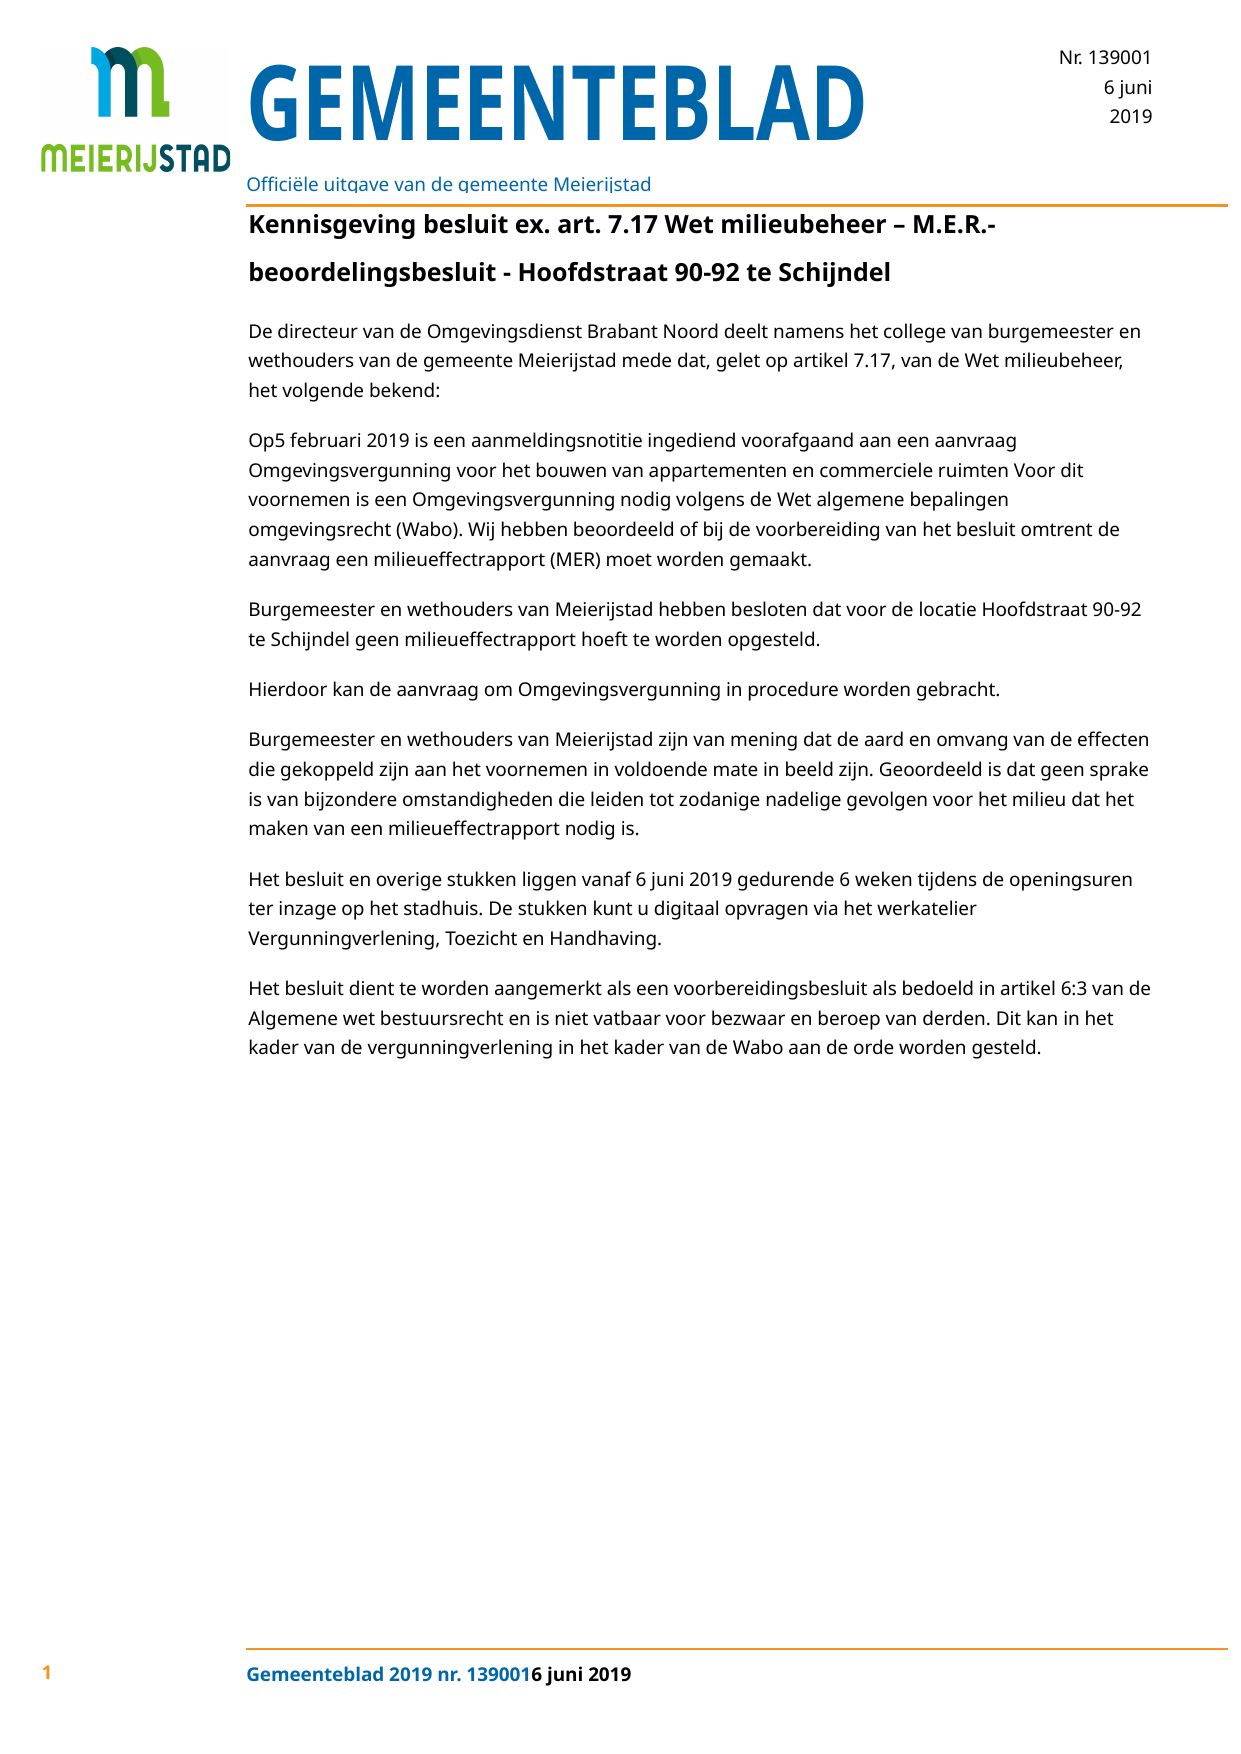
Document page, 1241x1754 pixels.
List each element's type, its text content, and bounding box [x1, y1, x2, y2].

text Hierdoor kan de aanvraag om Omgevingsvergunning in procedure worden gebracht. [248, 676, 1152, 702]
picture [41, 47, 231, 172]
text Kennisgeving besluit ex. art. 7.17 Wet milieubeheer – M.E.R.-beoordelingsbesluit - Hoofdstraat 90-92 te Schijndel [248, 207, 1152, 288]
text Burgemeester en wethouders van Meierijstad hebben besloten dat voor de locatie Hoofdstraat 90-92 te Schijndel geen milieueffectrapport hoeft te worden opgesteld. [248, 596, 1152, 652]
text De directeur van de Omgevingsdienst Brabant Noord deelt namens het college van burgemeester en wethouders van de gemeente Meierijstad mede dat, gelet op artikel 7.17, van de Wet milieubeheer, het volgende bekend: [248, 318, 1152, 403]
text Het besluit en overige stukken liggen vanaf 6 juni 2019 gedurende 6 weken tijdens de openingsuren ter inzage op het stadhuis. De stukken kunt u digitaal opvragen via het werkatelier Vergunningverlening, Toezicht en Handhaving. [248, 866, 1152, 951]
text Het besluit dient te worden aangemerkt als een voorbereidingsbesluit als bedoeld in artikel 6:3 van de Algemene wet bestuursrecht en is niet vatbaar voor bezwaar en beroep van derden. Dit kan in het kader van de vergunningverlening in het kader van de Wabo aan de orde worden gesteld. [248, 975, 1152, 1060]
text Op5 februari 2019 is een aanmeldingsnotitie ingediend voorafgaand aan een aanvraag Omgevingsvergunning voor het bouwen van appartementen en commerciele ruimten Voor dit voornemen is een Omgevingsvergunning nodig volgens de Wet algemene bepalingen omgevingsrecht (Wabo). Wij hebben beoordeeld of bij de voorbereiding van het besluit omtrent de aanvraag een milieueffectrapport (MER) moet worden gemaakt. [248, 427, 1152, 572]
text Burgemeester en wethouders van Meierijstad zijn van mening dat de aard en omvang van de effecten die gekoppeld zijn aan het voornemen in voldoende mate in beeld zijn. Geoordeeld is dat geen sprake is van bijzondere omstandigheden die leiden tot zodanige nadelige gevolgen voor het milieu dat het maken van een milieueffectrapport nodig is. [248, 727, 1152, 841]
